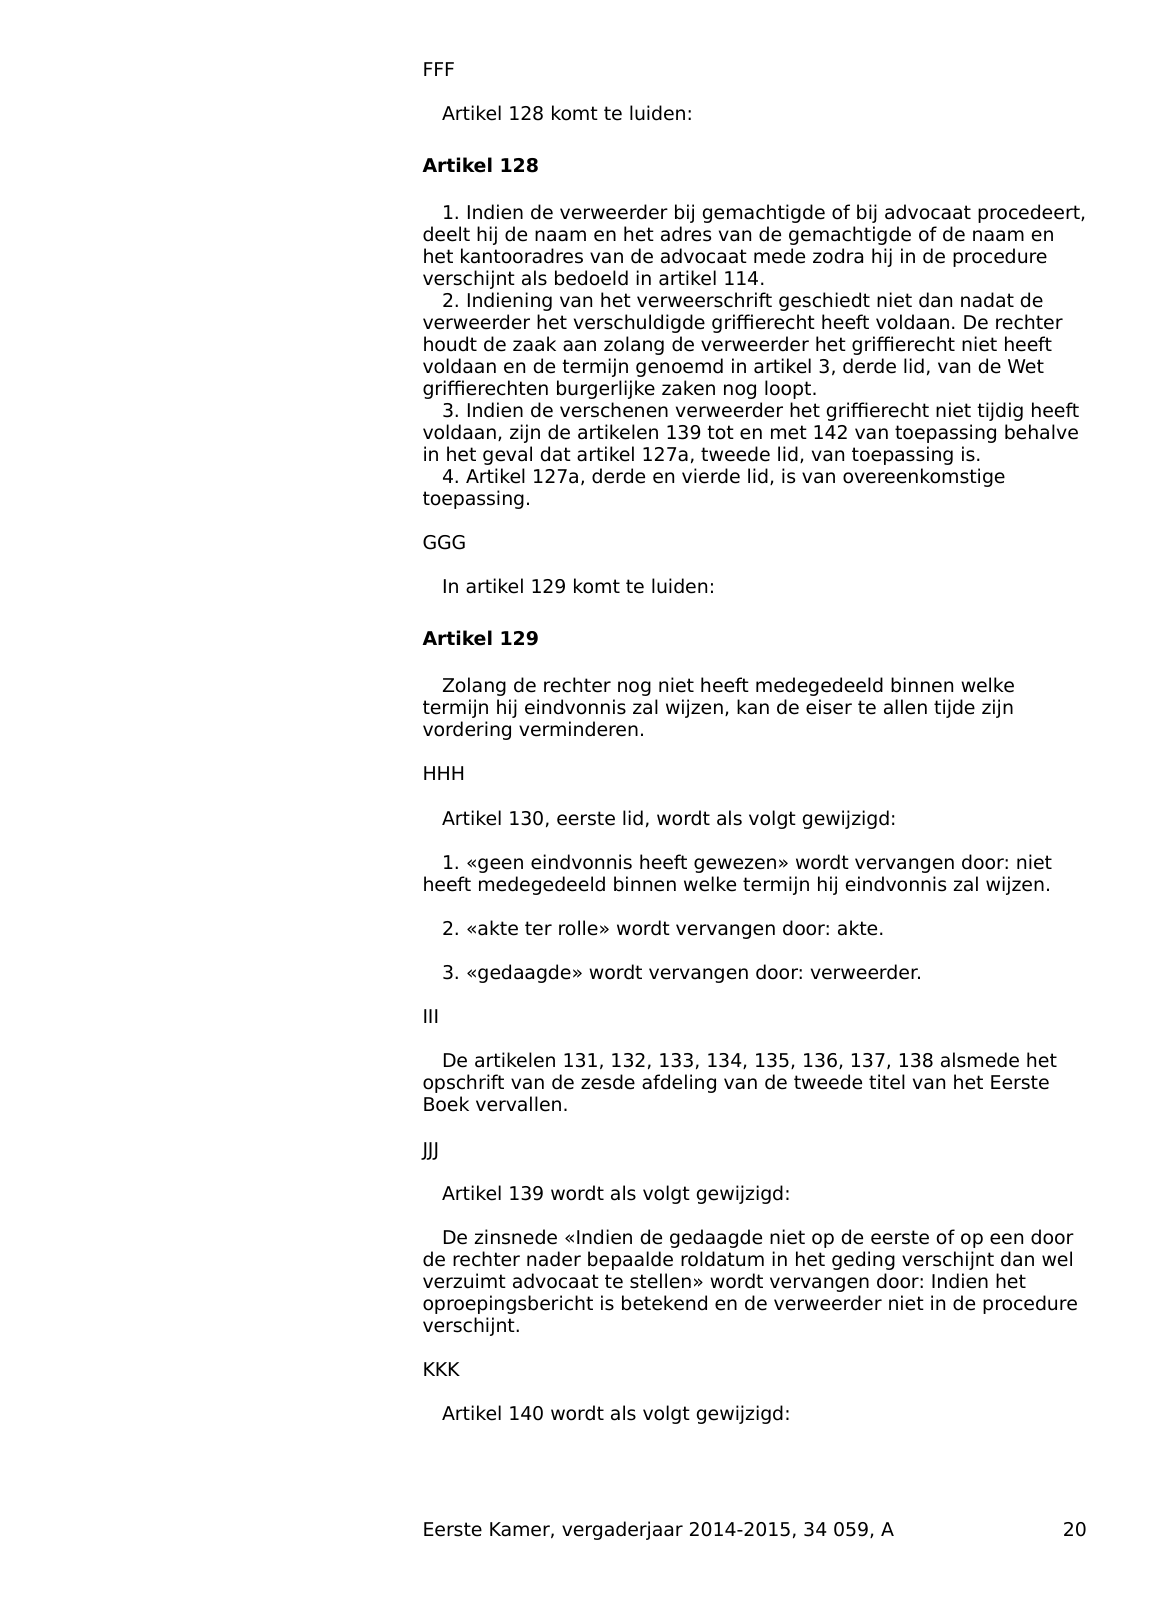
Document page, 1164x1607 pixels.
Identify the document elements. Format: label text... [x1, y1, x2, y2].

text Artikel 128 komt te luiden: [422, 103, 1087, 125]
text KKK [422, 1359, 1087, 1381]
text 2. «akte ter rolle» wordt vervangen door: akte. [422, 918, 1087, 940]
text JJJ [422, 1138, 1087, 1160]
text III [422, 1006, 1087, 1028]
text In artikel 129 komt te luiden: [422, 576, 1087, 598]
text HHH [422, 763, 1087, 785]
text 3. «gedaagde» wordt vervangen door: verweerder. [422, 962, 1087, 984]
subtitle Artikel 128 [422, 155, 1087, 177]
text 3. Indien de verschenen verweerder het griffierecht niet tijdig heeft voldaan, zijn de artikelen 139 tot en met 142 van toepassing behalve in het geval dat artikel 127a, tweede lid, van toepassing is. [422, 400, 1087, 466]
text Zolang de rechter nog niet heeft medegedeeld binnen welke termijn hij eindvonnis zal wijzen, kan de eiser te allen tijde zijn vordering verminderen. [422, 675, 1087, 741]
text Artikel 140 wordt als volgt gewijzigd: [422, 1403, 1087, 1425]
text De zinsnede «Indien de gedaagde niet op de eerste of op een door de rechter nader bepaalde roldatum in het geding verschijnt dan wel verzuimt advocaat te stellen» wordt vervangen door: Indien het oproepingsbericht is betekend en de verweerder niet in de procedure verschijnt. [422, 1227, 1087, 1337]
subtitle Artikel 129 [422, 628, 1087, 650]
text 1. «geen eindvonnis heeft gewezen» wordt vervangen door: niet heeft medegedeeld binnen welke termijn hij eindvonnis zal wijzen. [422, 852, 1087, 896]
text 1. Indien de verweerder bij gemachtigde of bij advocaat procedeert, deelt hij de naam en het adres van de gemachtigde of de naam en het kantooradres van de advocaat mede zodra hij in de procedure verschijnt als bedoeld in artikel 114. [422, 202, 1087, 290]
text De artikelen 131, 132, 133, 134, 135, 136, 137, 138 alsmede het opschrift van de zesde afdeling van de tweede titel van het Eerste Boek vervallen. [422, 1050, 1087, 1116]
text FFF [422, 59, 1087, 81]
text 4. Artikel 127a, derde en vierde lid, is van overeenkomstige toepassing. [422, 466, 1087, 510]
text Artikel 139 wordt als volgt gewijzigd: [422, 1183, 1087, 1204]
text 2. Indiening van het verweerschrift geschiedt niet dan nadat de verweerder het verschuldigde griffierecht heeft voldaan. De rechter houdt de zaak aan zolang de verweerder het griffierecht niet heeft voldaan en de termijn genoemd in artikel 3, derde lid, van de Wet griffierechten burgerlijke zaken nog loopt. [422, 290, 1087, 400]
text GGG [422, 532, 1087, 554]
text Artikel 130, eerste lid, wordt als volgt gewijzigd: [422, 807, 1087, 829]
